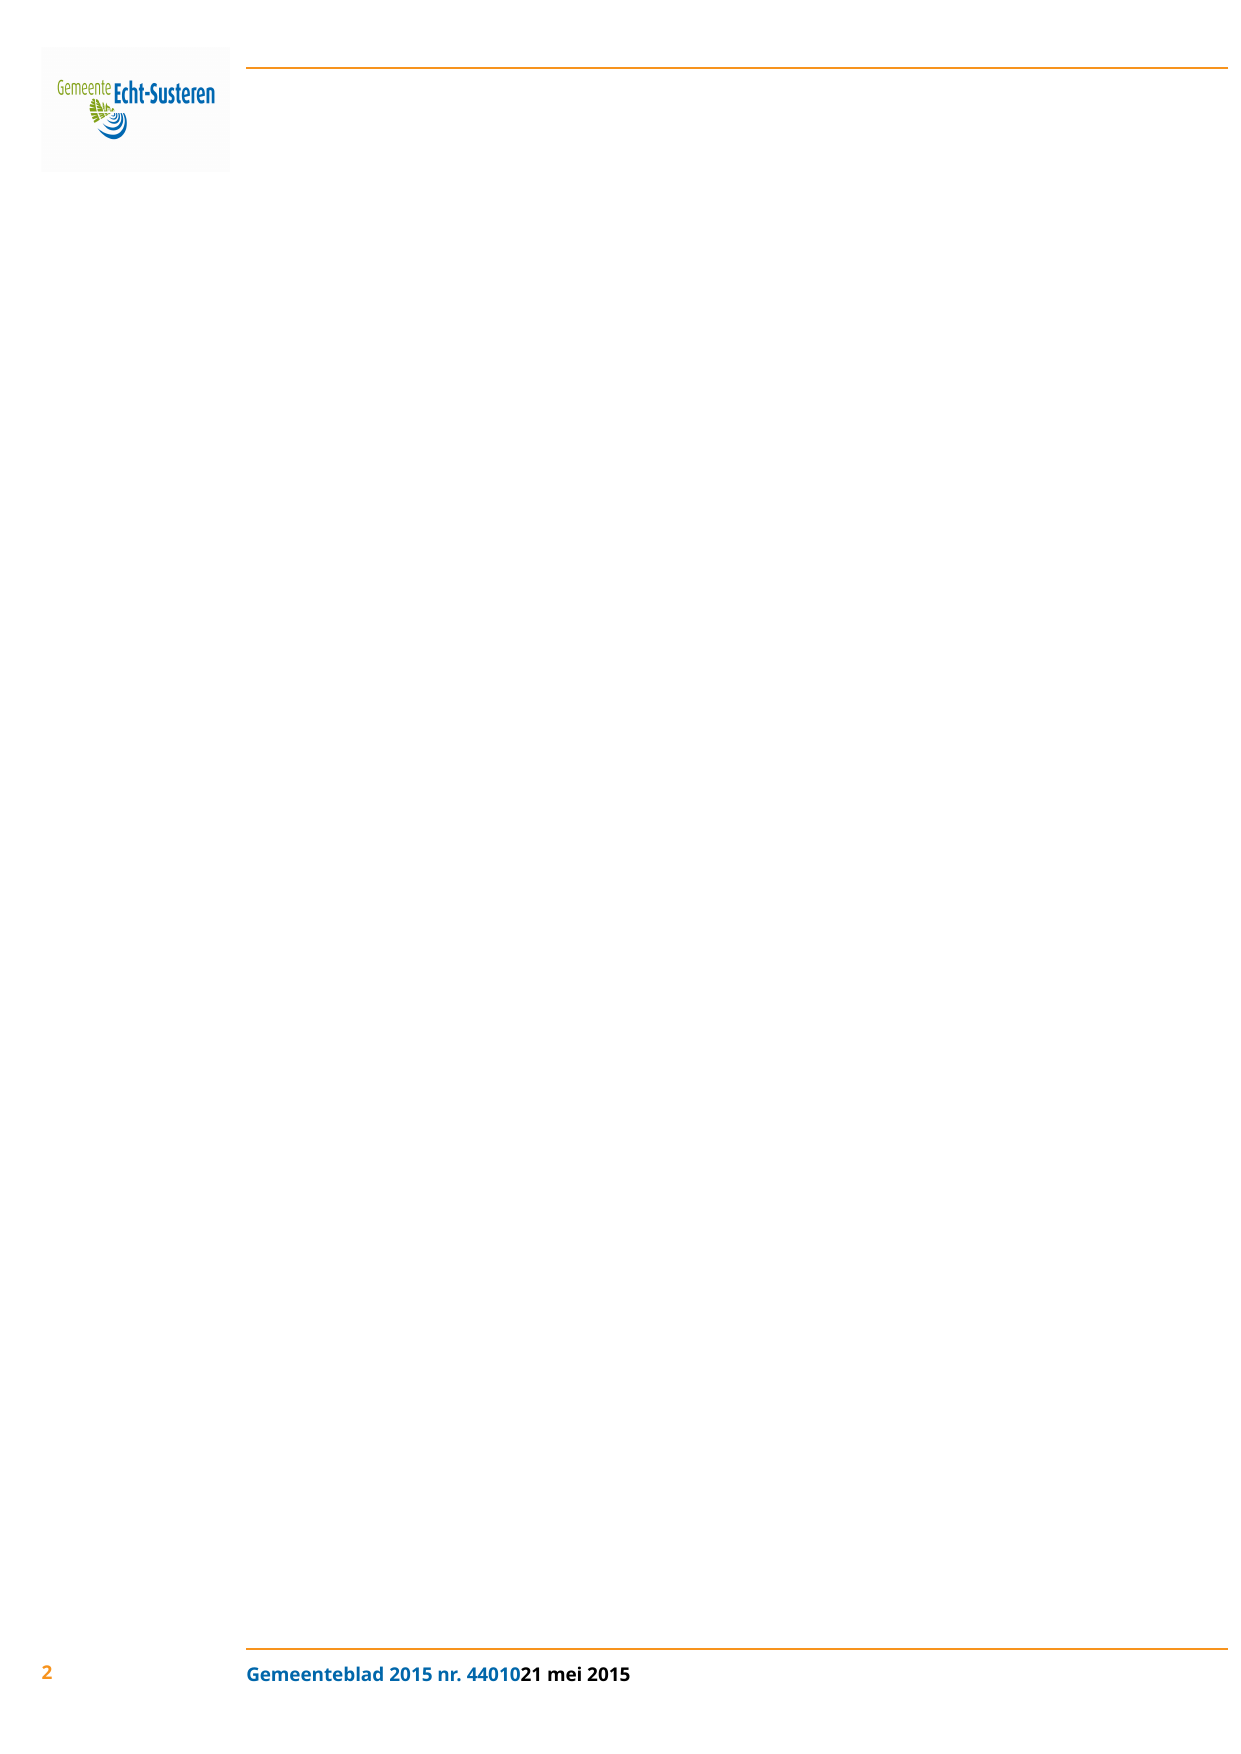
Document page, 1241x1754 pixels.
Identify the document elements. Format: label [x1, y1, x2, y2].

picture [41, 47, 231, 172]
